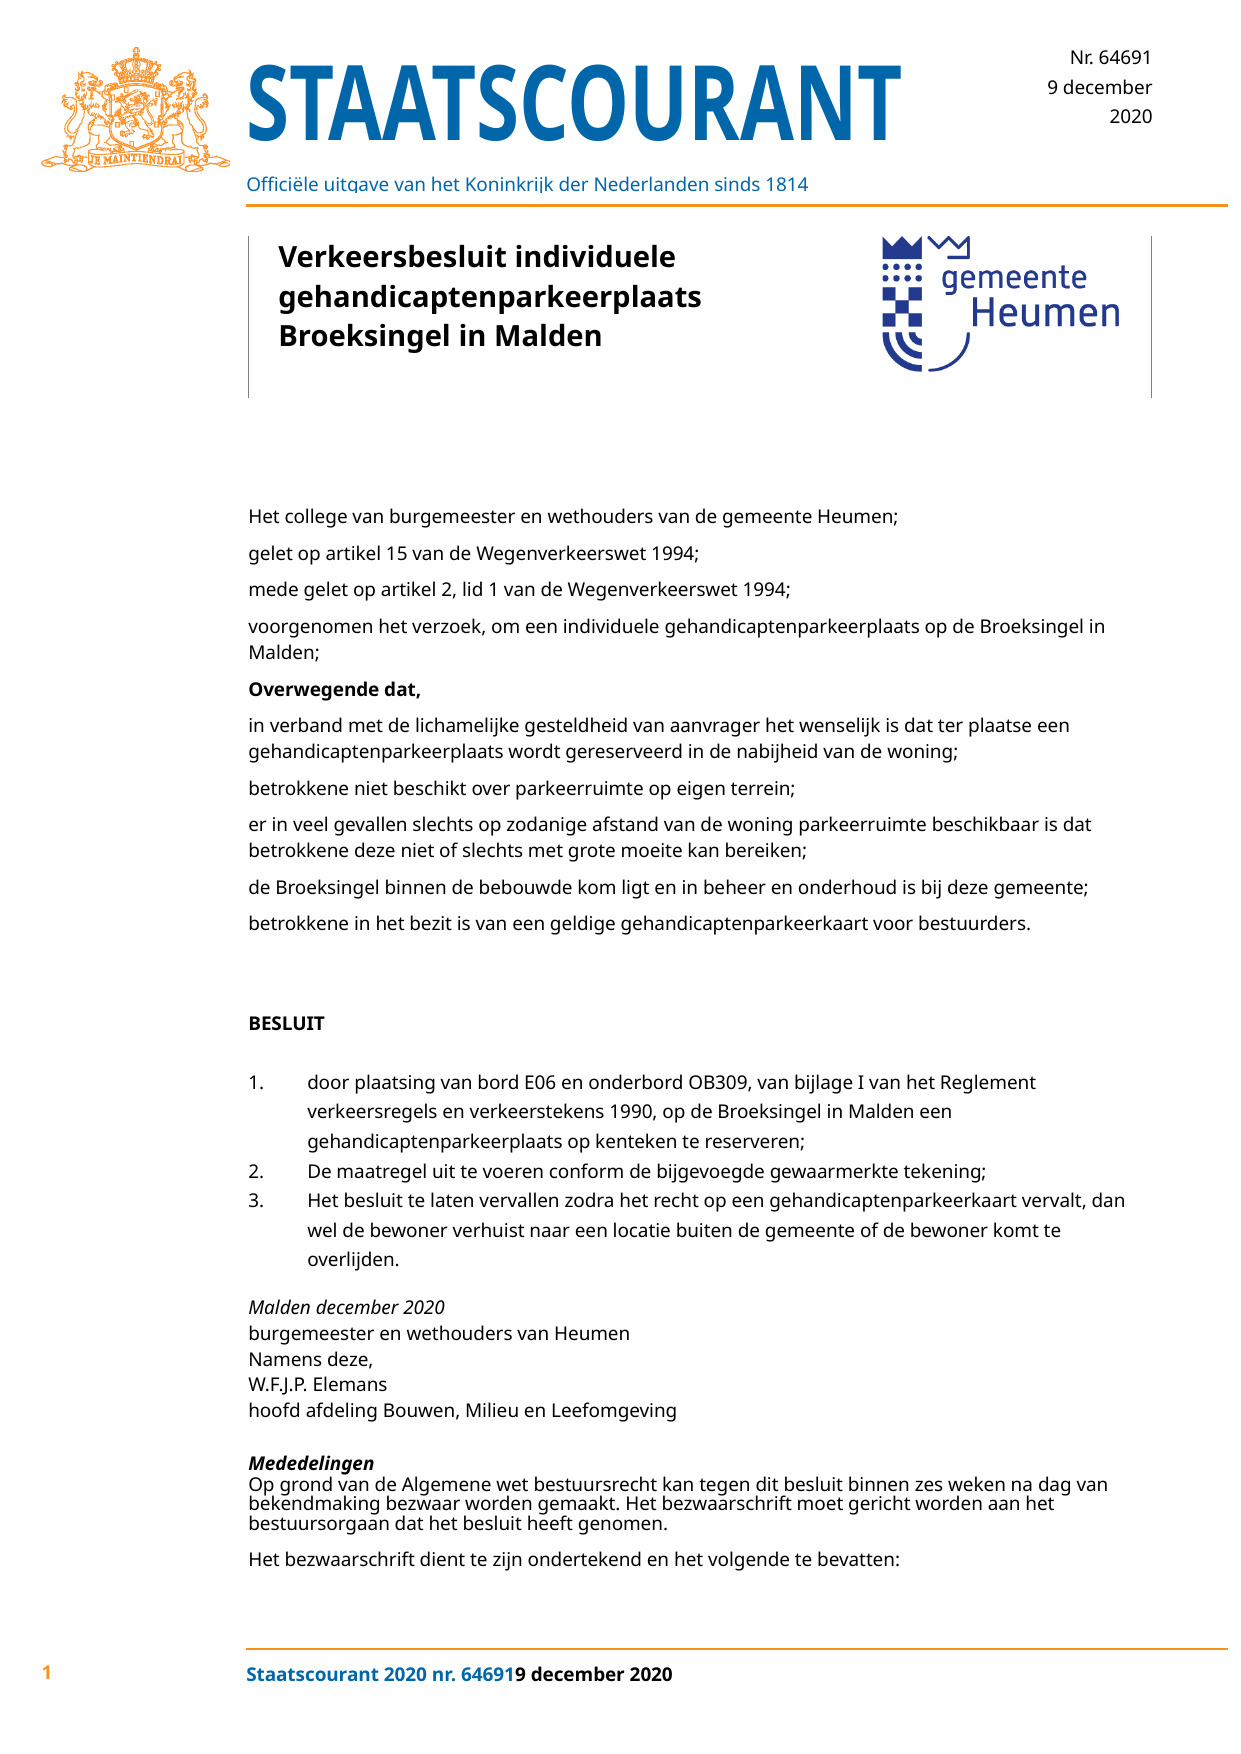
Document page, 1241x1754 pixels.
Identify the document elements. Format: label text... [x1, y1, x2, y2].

table_header [850, 236, 1151, 398]
text er in veel gevallen slechts op zodanige afstand van de woning parkeerruimte beschikbaar is dat betrokkene deze niet of slechts met grote moeite kan bereiken; [248, 811, 1152, 863]
text W.F.J.P. Elemans [248, 1372, 1152, 1397]
text Namens deze, [248, 1346, 1152, 1372]
list De maatregel uit te voeren conform de bijgevoegde gewaarmerkte tekening; [248, 1158, 1152, 1183]
text in verband met de lichamelijke gesteldheid van aanvrager het wenselijk is dat ter plaatse een gehandicaptenparkeerplaats wordt gereserveerd in de nabijheid van de woning; [248, 712, 1152, 764]
text Het college van burgemeester en wethouders van de gemeente Heumen; [248, 503, 1152, 529]
text Mededelingen [248, 1450, 1152, 1476]
list Het besluit te laten vervallen zodra het recht op een gehandicaptenparkeerkaart vervalt, dan wel de bewoner verhuist naar een locatie buiten de gemeente of de bewoner komt te overlijden. [248, 1187, 1152, 1272]
picture [882, 236, 1119, 372]
text Op grond van de Algemene wet bestuursrecht kan tegen dit besluit binnen zes weken na dag van bekendmaking bezwaar worden gemaakt. Het bezwaarschrift moet gericht worden aan het bestuursorgaan dat het besluit heeft genomen. [248, 1476, 1152, 1534]
table_header Verkeersbesluit individuele gehandicaptenparkeerplaats Broeksingel in Malden [249, 236, 850, 398]
text Het bezwaarschrift dient te zijn ondertekend en het volgende te bevatten: [248, 1551, 1152, 1571]
list door plaatsing van bord E06 en onderbord OB309, van bijlage I van het Reglement verkeersregels en verkeerstekens 1990, op de Broeksingel in Malden een gehandicaptenparkeerplaats op kenteken te reserveren; [248, 1069, 1152, 1154]
text Malden december 2020 [248, 1294, 1152, 1320]
text voorgenomen het verzoek, om een individuele gehandicaptenparkeerplaats op de Broeksingel in Malden; [248, 613, 1152, 665]
text BESLUIT [248, 1010, 1152, 1036]
text Overwegende dat, [248, 676, 1152, 701]
text de Broeksingel binnen de bebouwde kom ligt en in beheer en onderhoud is bij deze gemeente; [248, 874, 1152, 899]
text betrokkene in het bezit is van een geldige gehandicaptenparkeerkaart voor bestuurders. [248, 911, 1152, 936]
text hoofd afdeling Bouwen, Milieu en Leefomgeving [248, 1397, 1152, 1423]
text burgemeester en wethouders van Heumen [248, 1320, 1152, 1346]
picture [41, 47, 231, 172]
text betrokkene niet beschikt over parkeerruimte op eigen terrein; [248, 775, 1152, 801]
text gelet op artikel 15 van de Wegenverkeerswet 1994; [248, 540, 1152, 566]
text mede gelet op artikel 2, lid 1 van de Wegenverkeerswet 1994; [248, 577, 1152, 602]
